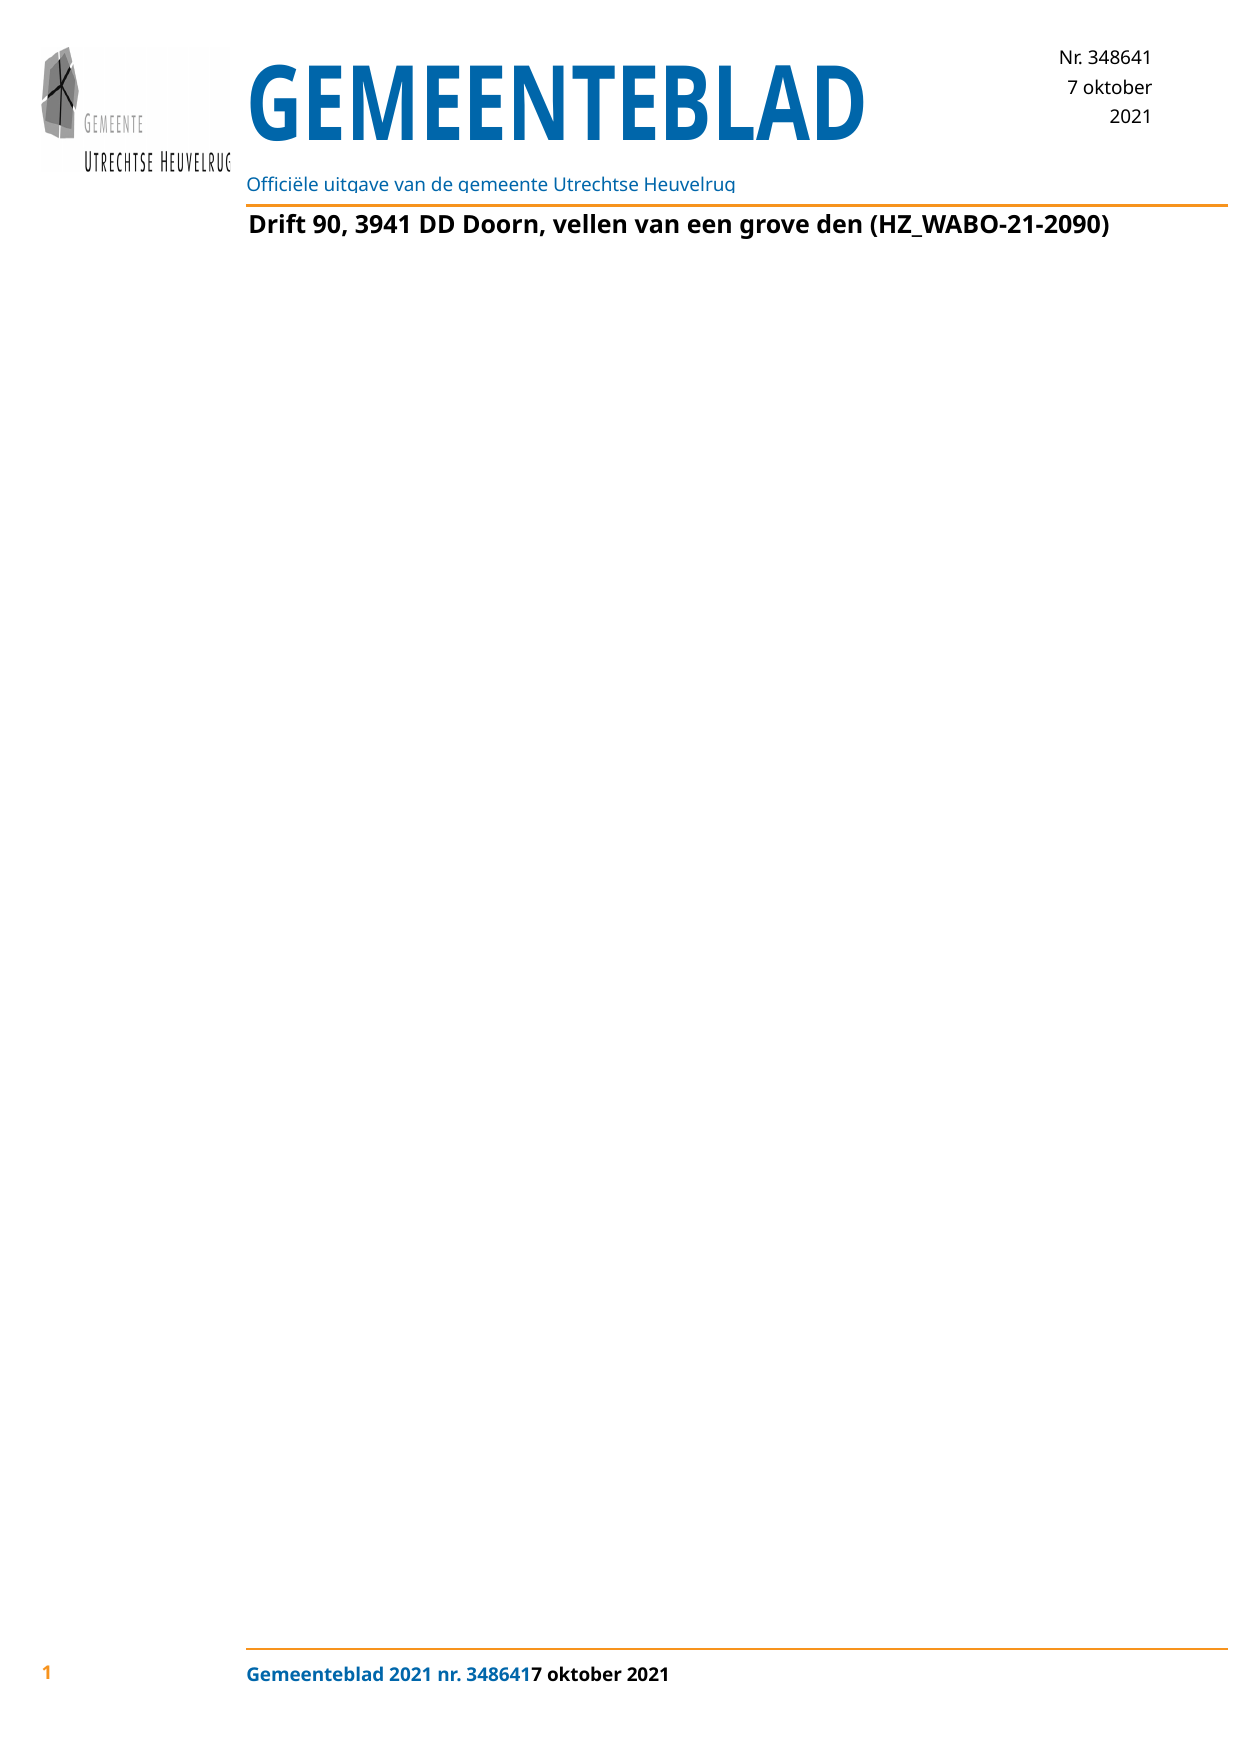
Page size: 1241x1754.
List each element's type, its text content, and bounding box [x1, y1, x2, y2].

picture [41, 47, 231, 172]
text Drift 90, 3941 DD Doorn, vellen van een grove den (HZ_WABO-21-2090) [248, 207, 1152, 241]
